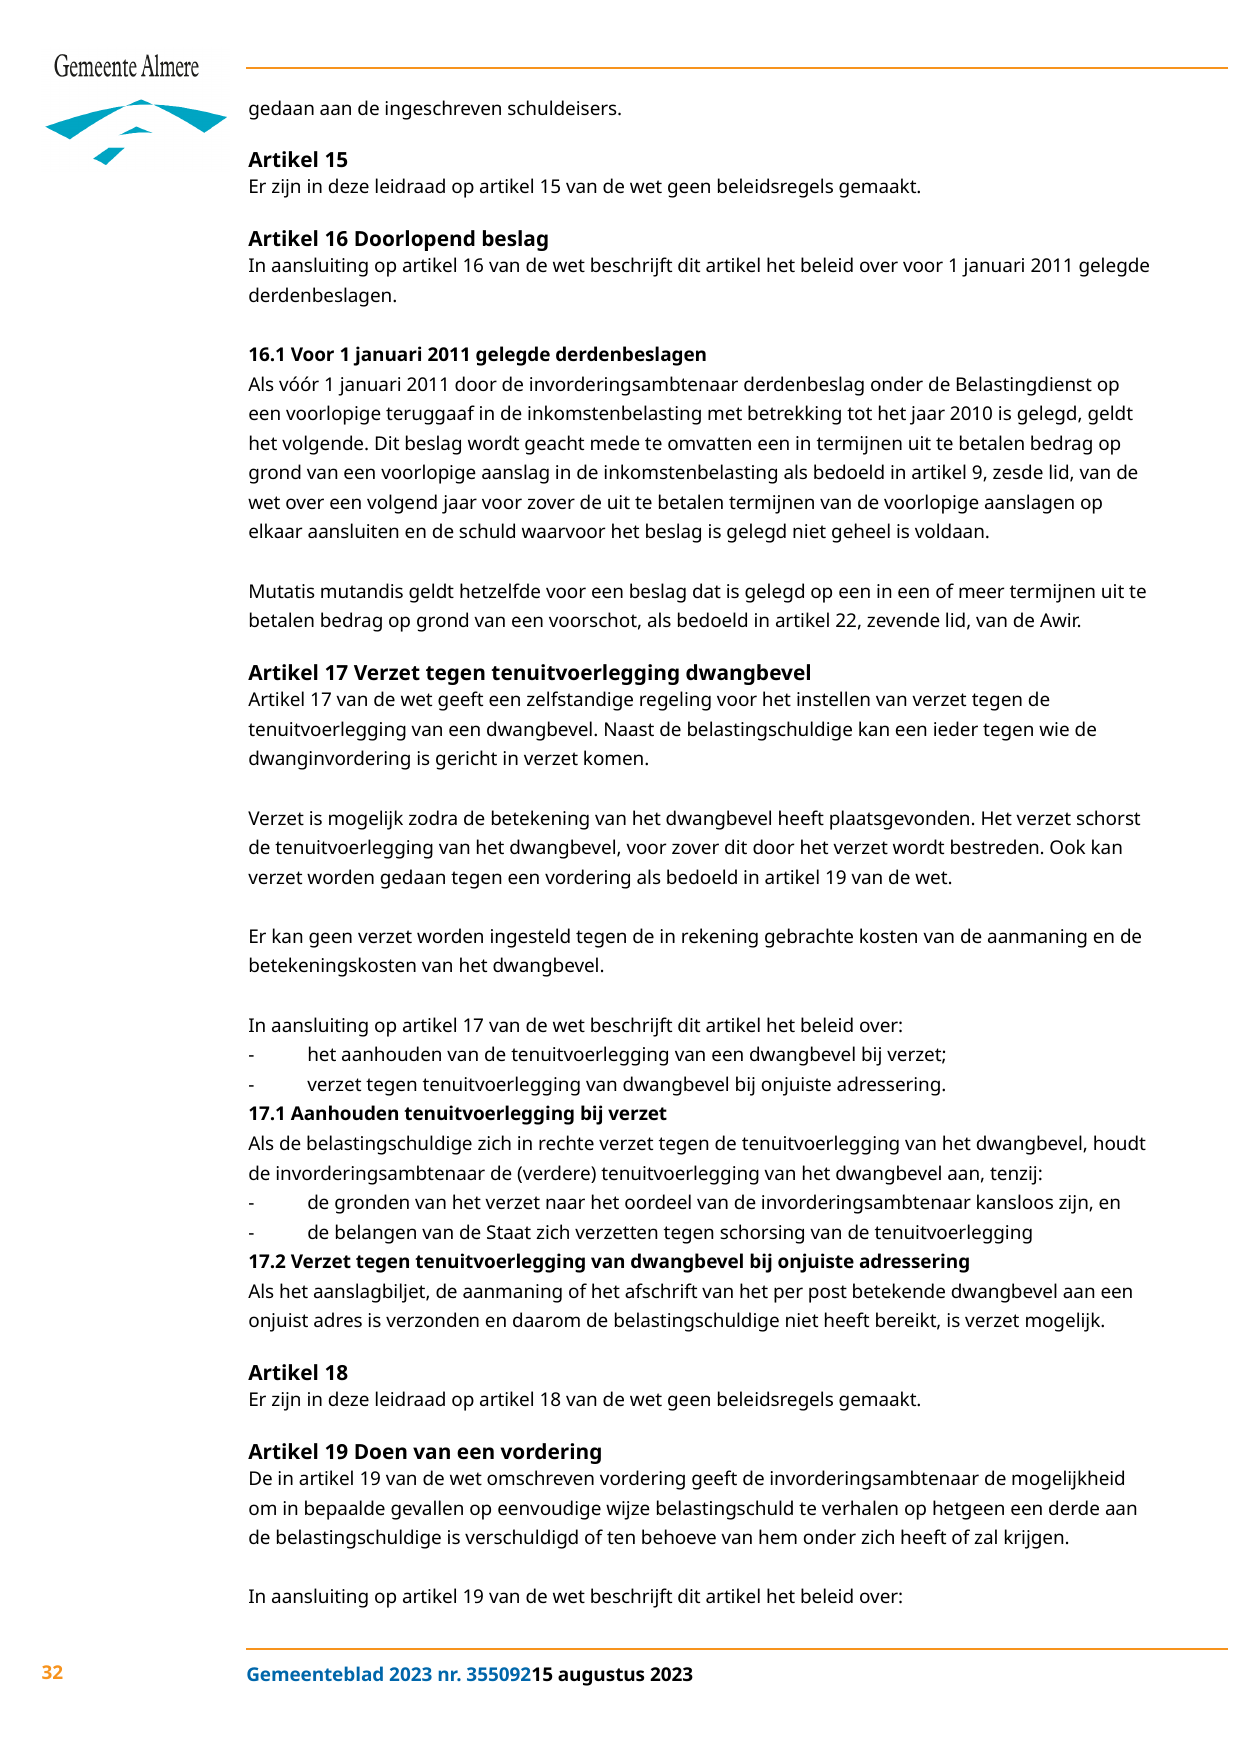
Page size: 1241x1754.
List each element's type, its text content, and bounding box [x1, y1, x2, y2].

text In aansluiting op artikel 17 van de wet beschrijft dit artikel het beleid over: [248, 1012, 1152, 1037]
text 17.1 Aanhouden tenuitvoerlegging bij verzet [248, 1101, 1152, 1126]
text In aansluiting op artikel 16 van de wet beschrijft dit artikel het beleid over voor 1 januari 2011 gelegde derdenbeslagen. [248, 252, 1152, 308]
text Als de belastingschuldige zich in rechte verzet tegen de tenuitvoerlegging van het dwangbevel, houdt de invorderingsambtenaar de (verdere) tenuitvoerlegging van het dwangbevel aan, tenzij: [248, 1130, 1152, 1185]
text Artikel 19 Doen van een vordering [248, 1437, 1152, 1465]
text Er kan geen verzet worden ingesteld tegen de in rekening gebrachte kosten van de aanmaning en de betekeningskosten van het dwangbevel. [248, 923, 1152, 978]
text Als vóór 1 januari 2011 door de invorderingsambtenaar derdenbeslag onder de Belastingdienst op een voorlopige teruggaaf in de inkomstenbelasting met betrekking tot het jaar 2010 is gelegd, geldt het volgende. Dit beslag wordt geacht mede te omvatten een in termijnen uit te betalen bedrag op grond van een voorlopige aanslag in de inkomstenbelasting als bedoeld in artikel 9, zesde lid, van de wet over een volgend jaar voor zover de uit te betalen termijnen van de voorlopige aanslagen op elkaar aansluiten en de schuld waarvoor het beslag is gelegd niet geheel is voldaan. [248, 371, 1152, 544]
text 17.2 Verzet tegen tenuitvoerlegging van dwangbevel bij onjuiste adressering [248, 1248, 1152, 1274]
text Artikel 17 Verzet tegen tenuitvoerlegging dwangbevel [248, 658, 1152, 686]
picture [41, 47, 231, 172]
text Mutatis mutandis geldt hetzelfde voor een beslag dat is gelegd op een in een of meer termijnen uit te betalen bedrag op grond van een voorschot, als bedoeld in artikel 22, zevende lid, van de Awir. [248, 578, 1152, 633]
text In aansluiting op artikel 19 van de wet beschrijft dit artikel het beleid over: [248, 1584, 1152, 1609]
text Artikel 16 Doorlopend beslag [248, 224, 1152, 252]
text Artikel 17 van de wet geeft een zelfstandige regeling voor het instellen van verzet tegen de tenuitvoerlegging van een dwangbevel. Naast de belastingschuldige kan een ieder tegen wie de dwanginvordering is gericht in verzet komen. [248, 686, 1152, 771]
list verzet tegen tenuitvoerlegging van dwangbevel bij onjuiste adressering. [248, 1071, 1152, 1097]
text Als het aanslagbiljet, de aanmaning of het afschrift van het per post betekende dwangbevel aan een onjuist adres is verzonden en daarom de belastingschuldige niet heeft bereikt, is verzet mogelijk. [248, 1278, 1152, 1333]
text gedaan aan de ingeschreven schuldeisers. [248, 95, 1152, 121]
text Er zijn in deze leidraad op artikel 15 van de wet geen beleidsregels gemaakt. [248, 174, 1152, 199]
text Verzet is mogelijk zodra de betekening van het dwangbevel heeft plaatsgevonden. Het verzet schorst de tenuitvoerlegging van het dwangbevel, voor zover dit door het verzet wordt bestreden. Ook kan verzet worden gedaan tegen een vordering als bedoeld in artikel 19 van de wet. [248, 805, 1152, 889]
text De in artikel 19 van de wet omschreven vordering geeft de invorderingsambtenaar de mogelijkheid om in bepaalde gevallen op eenvoudige wijze belastingschuld te verhalen op hetgeen een derde aan de belastingschuldige is verschuldigd of ten behoeve van hem onder zich heeft of zal krijgen. [248, 1465, 1152, 1550]
list de belangen van de Staat zich verzetten tegen schorsing van de tenuitvoerlegging [248, 1219, 1152, 1244]
list het aanhouden van de tenuitvoerlegging van een dwangbevel bij verzet; [248, 1041, 1152, 1067]
list de gronden van het verzet naar het oordeel van de invorderingsambtenaar kansloos zijn, en [248, 1189, 1152, 1215]
text 16.1 Voor 1 januari 2011 gelegde derdenbeslagen [248, 341, 1152, 367]
text Artikel 18 [248, 1358, 1152, 1386]
text Artikel 15 [248, 145, 1152, 174]
text Er zijn in deze leidraad op artikel 18 van de wet geen beleidsregels gemaakt. [248, 1386, 1152, 1412]
